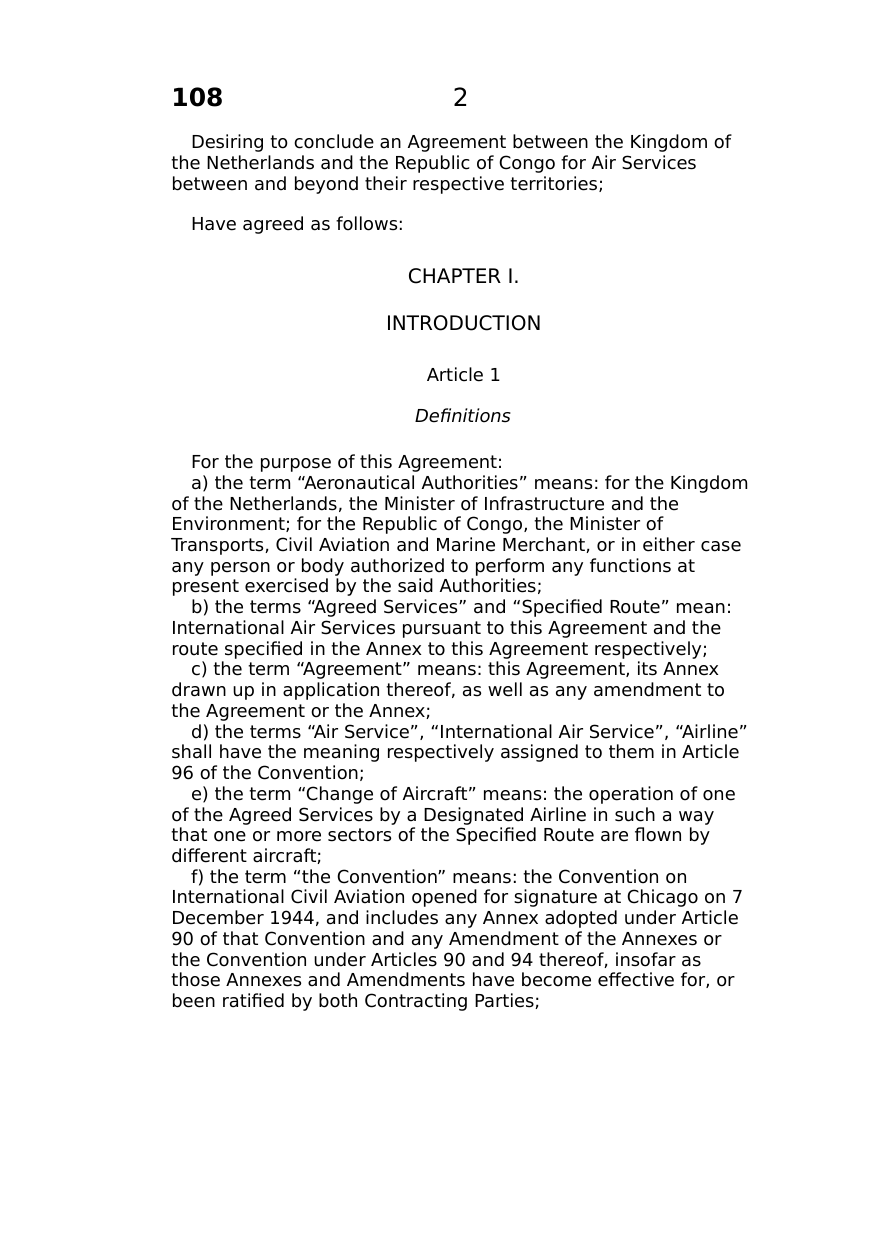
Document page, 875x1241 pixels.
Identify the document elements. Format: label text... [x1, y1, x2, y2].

subtitle CHAPTER I. INTRODUCTION [171, 265, 756, 335]
text a) the term “Aeronautical Authorities” means: for the Kingdom of the Netherlands, the Minister of Infrastructure and the Environment; for the Republic of Congo, the Minister of Transports, Civil Aviation and Marine Merchant, or in either case any person or body authorized to perform any functions at present exercised by the said Authorities; [171, 473, 756, 597]
text Have agreed as follows: [171, 214, 756, 235]
text c) the term “Agreement” means: this Agreement, its Annex drawn up in application thereof, as well as any amendment to the Agreement or the Annex; [171, 659, 756, 721]
subtitle Article 1 Definitions [171, 365, 756, 427]
text d) the terms “Air Service”, “International Air Service”, “Airline” shall have the meaning respectively assigned to them in Article 96 of the Convention; [171, 721, 756, 784]
text f) the term “the Convention” means: the Convention on International Civil Aviation opened for signature at Chicago on 7 December 1944, and includes any Annex adopted under Article 90 of that Convention and any Amendment of the Annexes or the Convention under Articles 90 and 94 thereof, insofar as those Annexes and Amendments have become effective for, or been ratified by both Contracting Parties; [171, 867, 756, 1012]
text e) the term “Change of Aircraft” means: the operation of one of the Agreed Services by a Designated Airline in such a way that one or more sectors of the Specified Route are flown by different aircraft; [171, 784, 756, 867]
text Desiring to conclude an Agreement between the Kingdom of the Netherlands and the Republic of Congo for Air Services between and beyond their respective territories; [171, 132, 756, 194]
text b) the terms “Agreed Services” and “Specified Route” mean: International Air Services pursuant to this Agreement and the route specified in the Annex to this Agreement respectively; [171, 597, 756, 659]
text For the purpose of this Agreement: [171, 452, 756, 473]
